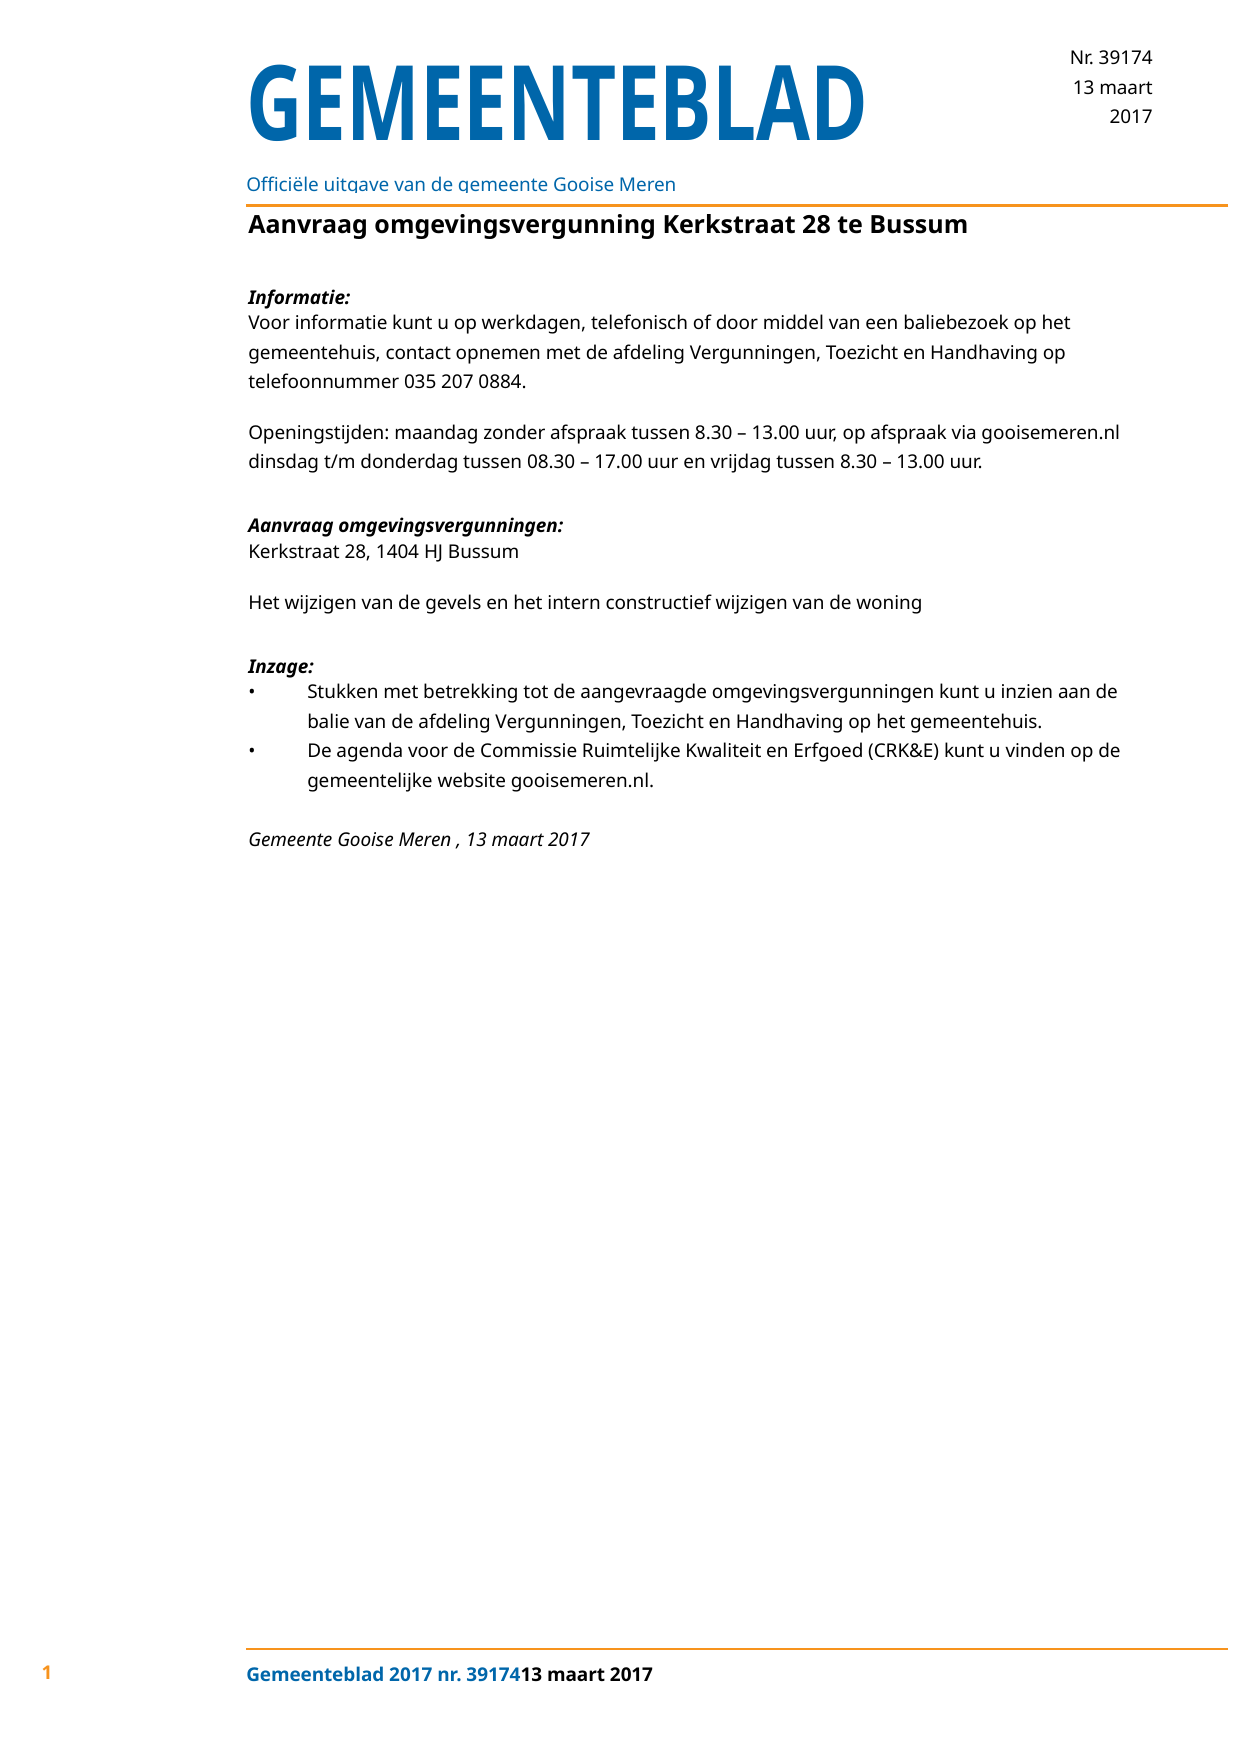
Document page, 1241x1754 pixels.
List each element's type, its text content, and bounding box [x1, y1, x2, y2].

text Gemeente Gooise Meren , 13 maart 2017 [248, 826, 1152, 852]
picture [41, 47, 231, 172]
text Informatie: [248, 284, 1152, 309]
text Openingstijden: maandag zonder afspraak tussen 8.30 – 13.00 uur, op afspraak via gooisemeren.nl dinsdag t/m donderdag tussen 08.30 – 17.00 uur en vrijdag tussen 8.30 – 13.00 uur. [248, 419, 1152, 474]
text Aanvraag omgevingsvergunning Kerkstraat 28 te Bussum [248, 207, 1152, 241]
list Stukken met betrekking tot de aangevraagde omgevingsvergunningen kunt u inzien aan de balie van de afdeling Vergunningen, Toezicht en Handhaving op het gemeentehuis. [248, 678, 1152, 734]
text Het wijzigen van de gevels en het intern constructief wijzigen van de woning [248, 589, 1152, 614]
text Kerkstraat 28, 1404 HJ Bussum [248, 538, 1152, 564]
text Inzage: [248, 653, 1152, 678]
list De agenda voor de Commissie Ruimtelijke Kwaliteit en Erfgoed (CRK&E) kunt u vinden op de gemeentelijke website gooisemeren.nl. [248, 738, 1152, 793]
text Aanvraag omgevingsvergunningen: [248, 513, 1152, 538]
text Voor informatie kunt u op werkdagen, telefonisch of door middel van een baliebezoek op het gemeentehuis, contact opnemen met de afdeling Vergunningen, Toezicht en Handhaving op telefoonnummer 035 207 0884. [248, 309, 1152, 394]
